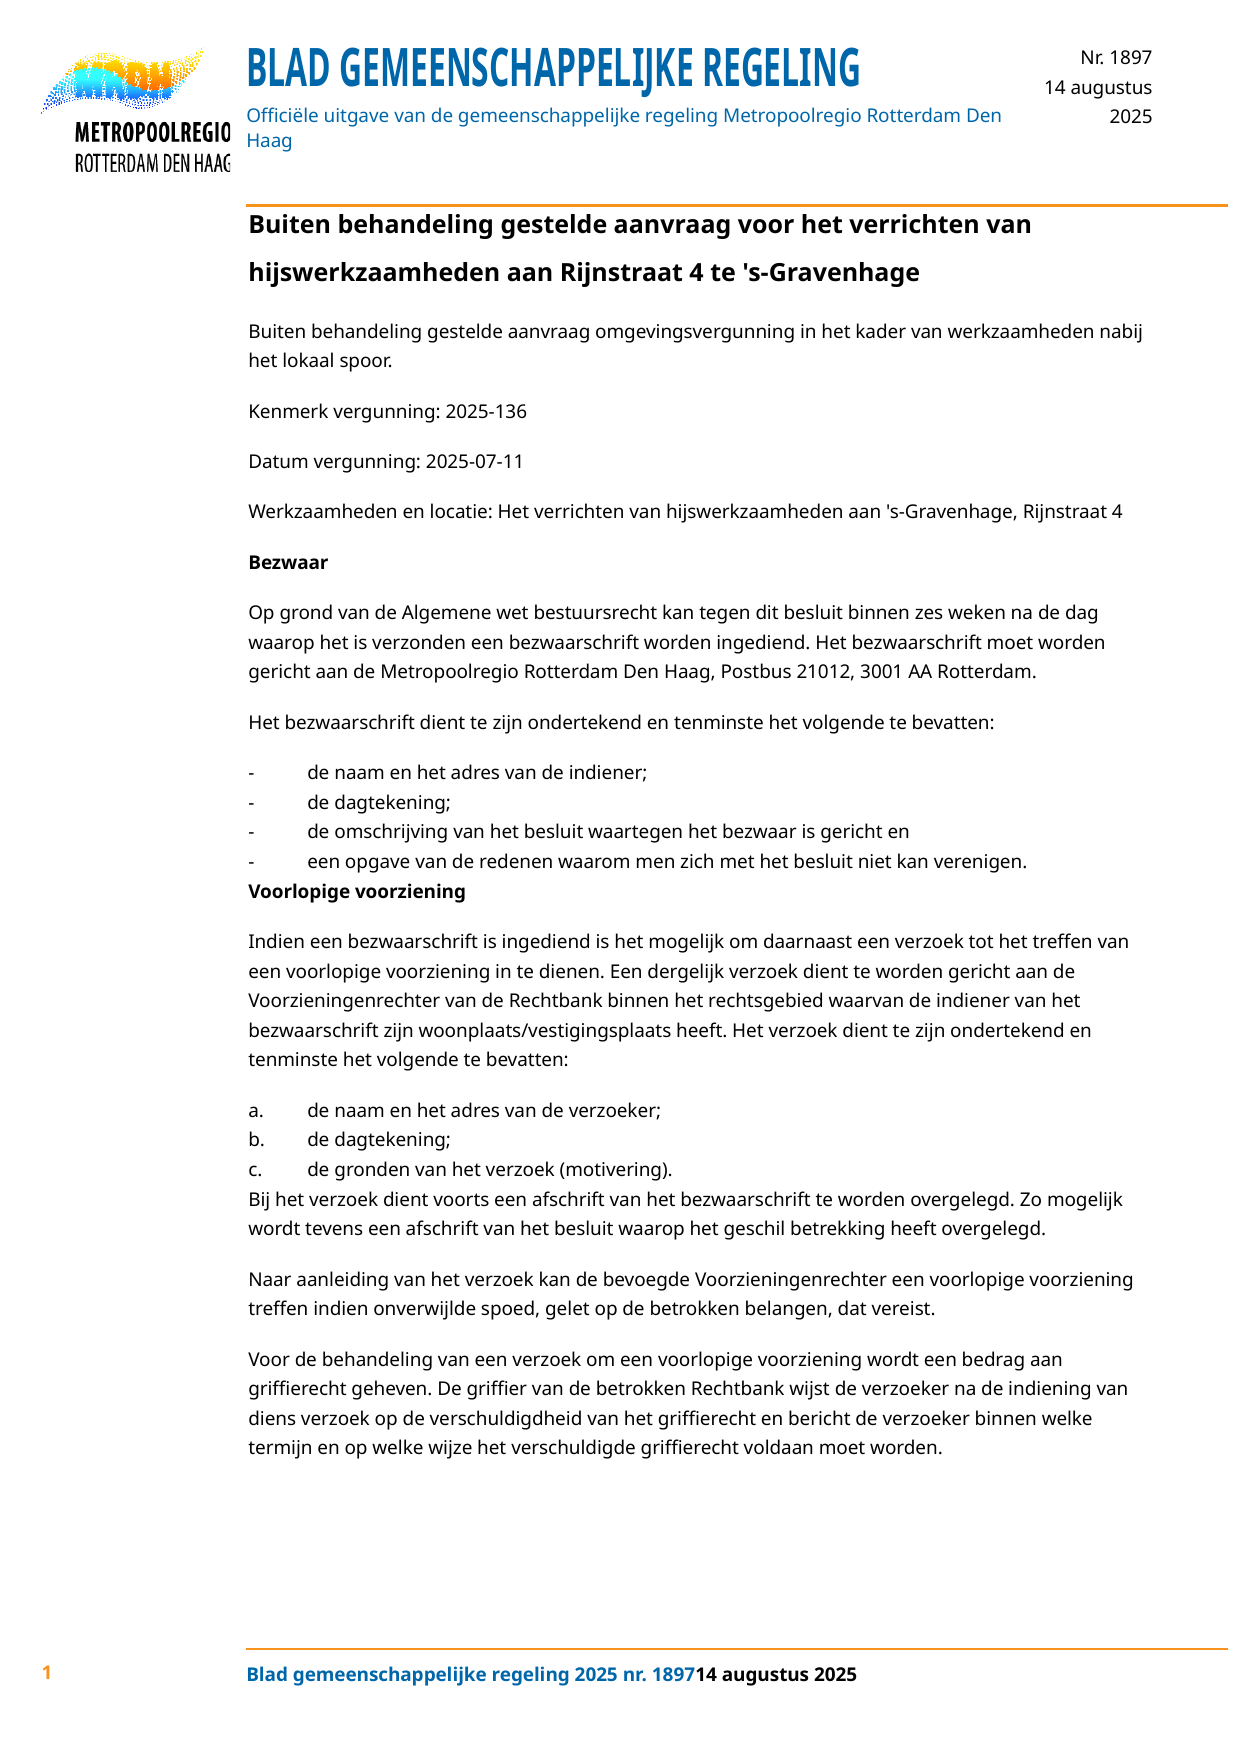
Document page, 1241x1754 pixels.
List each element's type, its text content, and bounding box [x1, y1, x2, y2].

list de naam en het adres van de verzoeker; [248, 1097, 1152, 1123]
text Werkzaamheden en locatie: Het verrichten van hijswerkzaamheden aan 's-Gravenhage, Rijnstraat 4 [248, 499, 1152, 524]
text Buiten behandeling gestelde aanvraag voor het verrichten van hijswerkzaamheden aan Rijnstraat 4 te 's-Gravenhage [248, 207, 1152, 288]
list de dagtekening; [248, 789, 1152, 815]
text Datum vergunning: 2025-07-11 [248, 448, 1152, 474]
text Naar aanleiding van het verzoek kan de bevoegde Voorzieningenrechter een voorlopige voorziening treffen indien onverwijlde spoed, gelet op de betrokken belangen, dat vereist. [248, 1266, 1152, 1321]
list de naam en het adres van de indiener; [248, 759, 1152, 785]
list een opgave van de redenen waarom men zich met het besluit niet kan verenigen. [248, 848, 1152, 874]
text Het bezwaarschrift dient te zijn ondertekend en tenminste het volgende te bevatten: [248, 709, 1152, 735]
picture [41, 47, 231, 172]
list de dagtekening; [248, 1127, 1152, 1152]
text Buiten behandeling gestelde aanvraag omgevingsvergunning in het kader van werkzaamheden nabij het lokaal spoor. [248, 318, 1152, 373]
text Op grond van de Algemene wet bestuursrecht kan tegen dit besluit binnen zes weken na de dag waarop het is verzonden een bezwaarschrift worden ingediend. Het bezwaarschrift moet worden gericht aan de Metropoolregio Rotterdam Den Haag, Postbus 21012, 3001 AA Rotterdam. [248, 599, 1152, 684]
text Kenmerk vergunning: 2025-136 [248, 398, 1152, 424]
text Bezwaar [248, 549, 1152, 575]
text Voorlopige voorziening [248, 878, 1152, 904]
text Bij het verzoek dient voorts een afschrift van het bezwaarschrift te worden overgelegd. Zo mogelijk wordt tevens een afschrift van het besluit waarop het geschil betrekking heeft overgelegd. [248, 1186, 1152, 1241]
list de gronden van het verzoek (motivering). [248, 1156, 1152, 1182]
text Voor de behandeling van een verzoek om een voorlopige voorziening wordt een bedrag aan griffierecht geheven. De griffier van de betrokken Rechtbank wijst de verzoeker na de indiening van diens verzoek op de verschuldigdheid van het griffierecht en bericht de verzoeker binnen welke termijn en op welke wijze het verschuldigde griffierecht voldaan moet worden. [248, 1346, 1152, 1460]
text Indien een bezwaarschrift is ingediend is het mogelijk om daarnaast een verzoek tot het treffen van een voorlopige voorziening in te dienen. Een dergelijk verzoek dient te worden gericht aan de Voorzieningenrechter van de Rechtbank binnen het rechtsgebied waarvan de indiener van het bezwaarschrift zijn woonplaats/vestigingsplaats heeft. Het verzoek dient te zijn ondertekend en tenminste het volgende te bevatten: [248, 928, 1152, 1072]
list de omschrijving van het besluit waartegen het bezwaar is gericht en [248, 819, 1152, 844]
